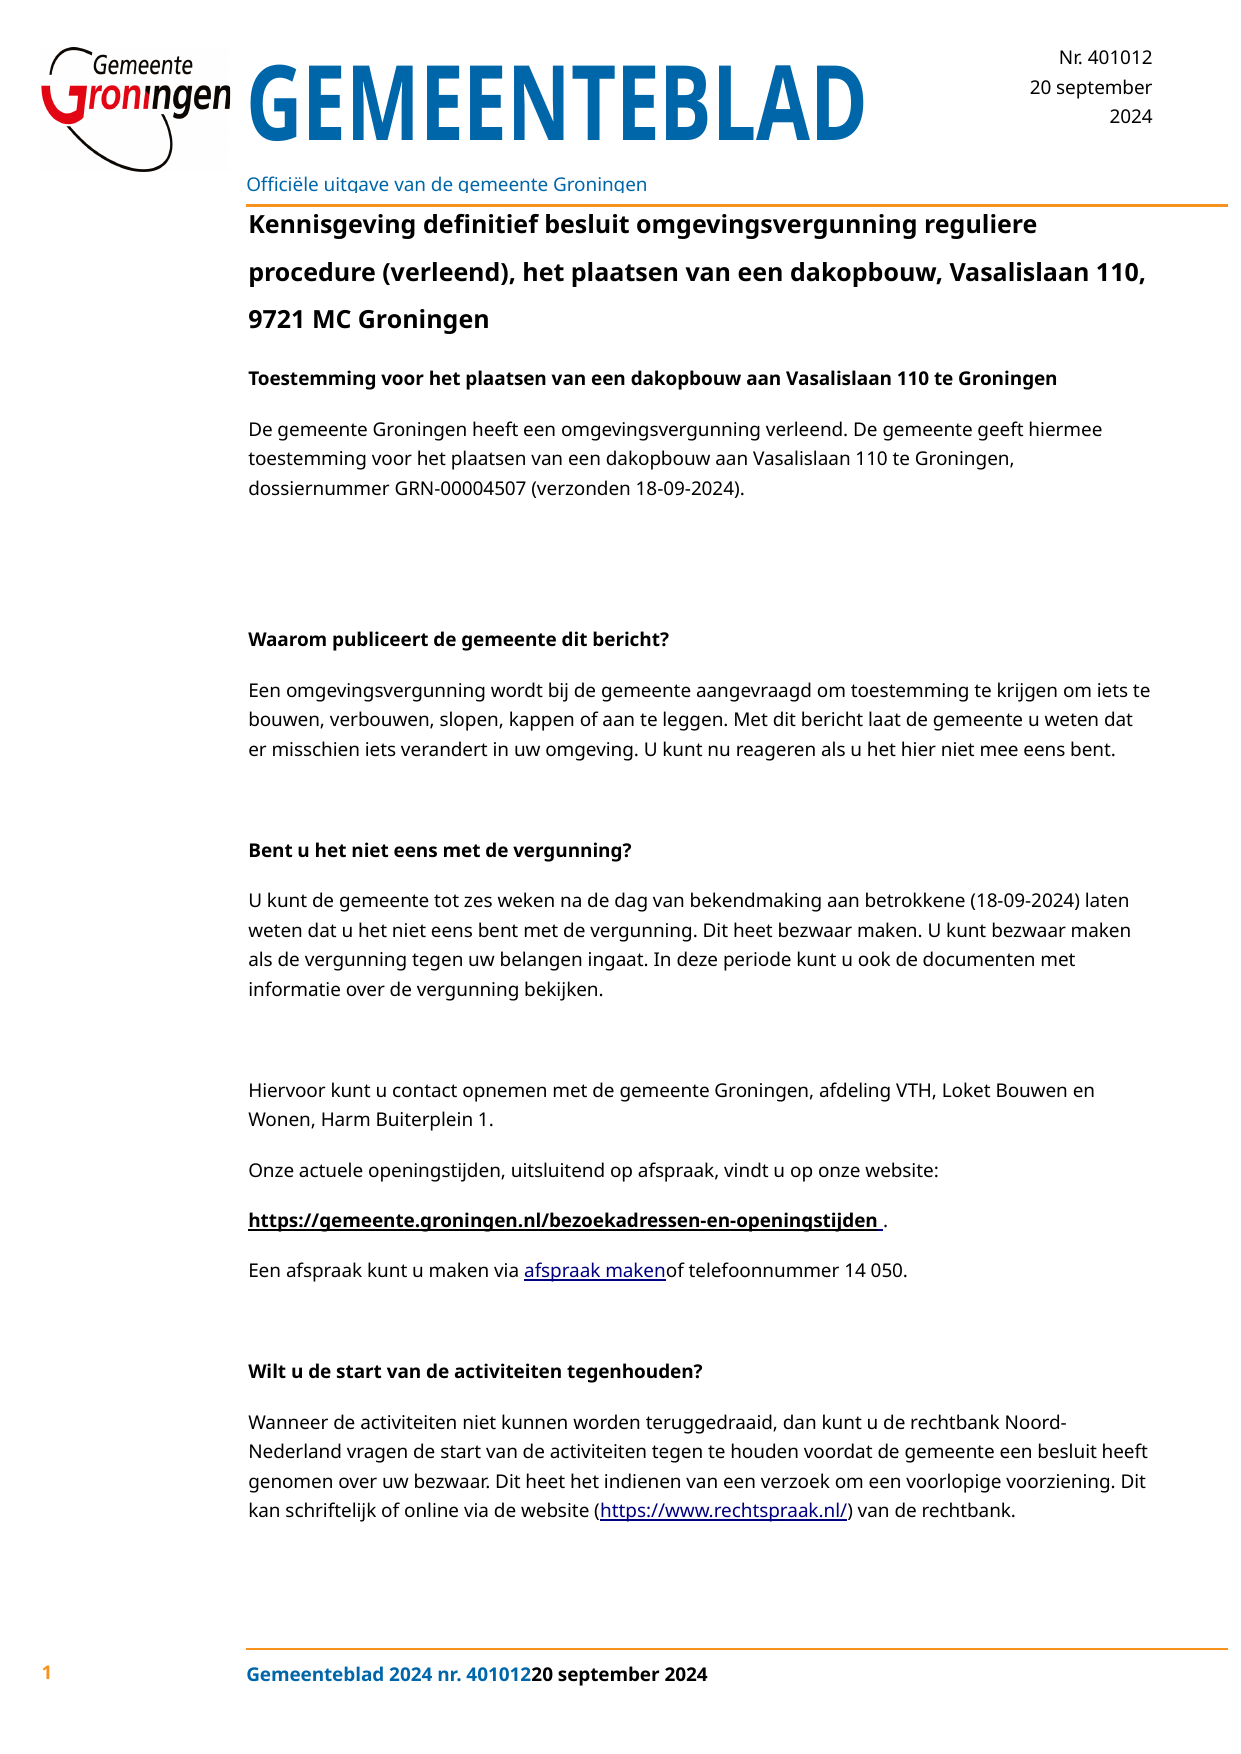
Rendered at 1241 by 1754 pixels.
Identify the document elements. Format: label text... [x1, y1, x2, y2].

text https://gemeente.groningen.nl/bezoekadressen-en-openingstijden . [248, 1207, 1152, 1233]
text Wilt u de start van de activiteiten tegenhouden? [248, 1358, 1152, 1384]
text Waarom publiceert de gemeente dit bericht? [248, 626, 1152, 652]
text Wanneer de activiteiten niet kunnen worden teruggedraaid, dan kunt u de rechtbank Noord-Nederland vragen de start van de activiteiten tegen te houden voordat de gemeente een besluit heeft genomen over uw bezwaar. Dit heet het indienen van een verzoek om een voorlopige voorziening. Dit kan schriftelijk of online via de website (https://www.rechtspraak.nl/) van de rechtbank. [248, 1409, 1152, 1523]
text U kunt de gemeente tot zes weken na de dag van bekendmaking aan betrokkene (18-09-2024) laten weten dat u het niet eens bent met de vergunning. Dit heet bezwaar maken. U kunt bezwaar maken als de vergunning tegen uw belangen ingaat. In deze periode kunt u ook de documenten met informatie over de vergunning bekijken. [248, 887, 1152, 1002]
picture [41, 47, 231, 172]
text Kennisgeving definitief besluit omgevingsvergunning reguliere procedure (verleend), het plaatsen van een dakopbouw, Vasalislaan 110, 9721 MC Groningen [248, 207, 1152, 336]
text Onze actuele openingstijden, uitsluitend op afspraak, vindt u op onze website: [248, 1157, 1152, 1182]
text Toestemming voor het plaatsen van een dakopbouw aan Vasalislaan 110 te Groningen [248, 366, 1152, 391]
text De gemeente Groningen heeft een omgevingsvergunning verleend. De gemeente geeft hiermee toestemming voor het plaatsen van een dakopbouw aan Vasalislaan 110 te Groningen, dossiernummer GRN-00004507 (verzonden 18-09-2024). [248, 416, 1152, 501]
text Een afspraak kunt u maken via afspraak makenof telefoonnummer 14 050. [248, 1258, 1152, 1283]
text Hiervoor kunt u contact opnemen met de gemeente Groningen, afdeling VTH, Loket Bouwen en Wonen, Harm Buiterplein 1. [248, 1077, 1152, 1132]
text Een omgevingsvergunning wordt bij de gemeente aangevraagd om toestemming te krijgen om iets te bouwen, verbouwen, slopen, kappen of aan te leggen. Met dit bericht laat de gemeente u weten dat er misschien iets verandert in uw omgeving. U kunt nu reageren als u het hier niet mee eens bent. [248, 677, 1152, 762]
text Bent u het niet eens met de vergunning? [248, 837, 1152, 862]
